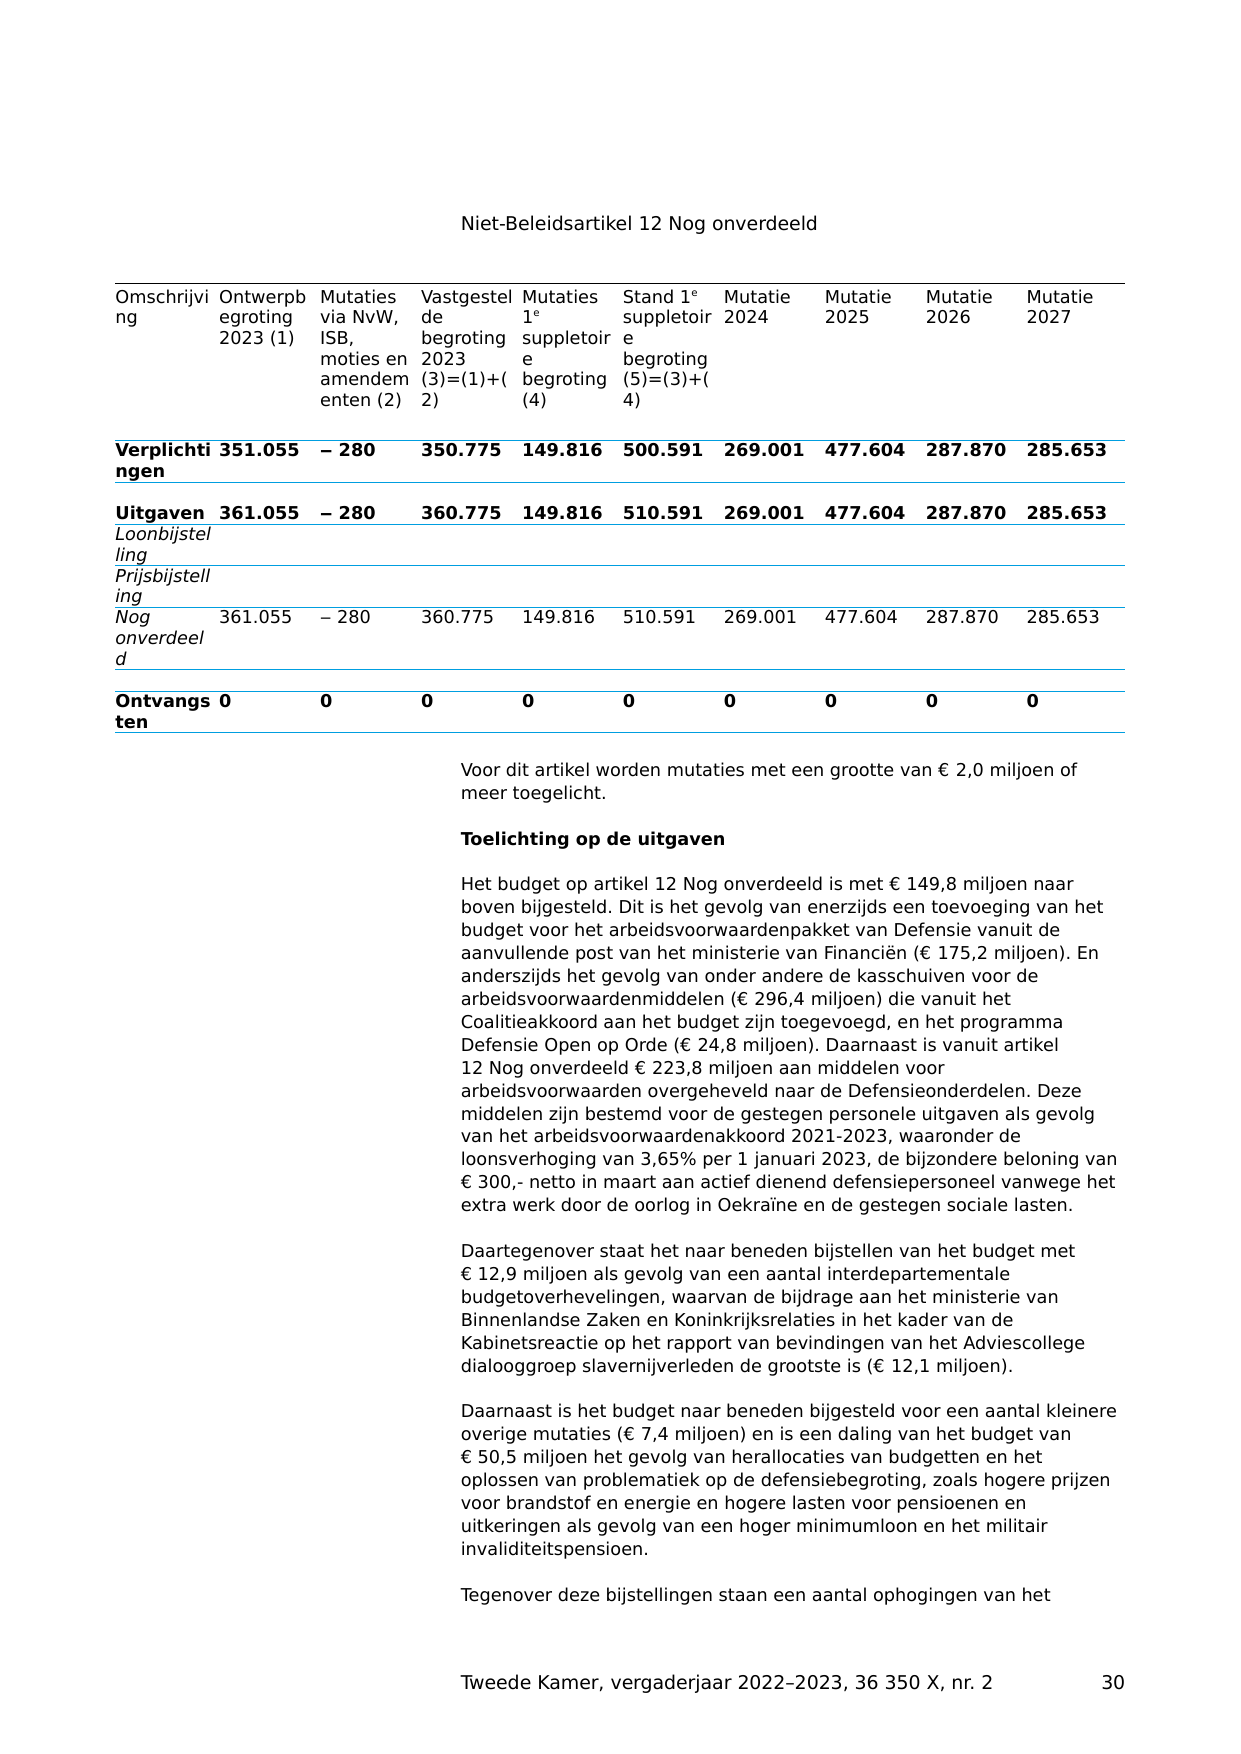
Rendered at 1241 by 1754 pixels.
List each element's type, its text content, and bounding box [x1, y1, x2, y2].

table_cell 0 [1024, 692, 1125, 732]
table_cell [1024, 670, 1125, 691]
table_cell [216, 670, 317, 691]
table_cell [721, 525, 822, 565]
table_cell Ontvangsten [115, 692, 216, 732]
table_cell 0 [216, 692, 317, 732]
table_cell 269.001 [721, 503, 822, 523]
table_header Artikel 12 Nog onverdeeld (bedragen x € 1.000) [115, 258, 1125, 283]
table_cell 0 [721, 692, 822, 732]
text Daartegenover staat het naar beneden bijstellen van het budget met € 12,9 miljoen als gevolg van een aantal interdepartementale budgetoverhevelingen, waarvan de bijdrage aan het ministerie van Binnenlandse Zaken en Koninkrijksrelaties in het kader van de Kabinetsreactie op het rapport van bevindingen van het Adviescollege dialooggroep slavernijverleden de grootste is (€ 12,1 miljoen). [461, 1239, 1125, 1377]
table_cell 351.055 [216, 441, 317, 482]
table_cell ‒ 280 [317, 608, 418, 669]
table_cell Nog onverdeeld [115, 608, 216, 669]
table_cell 477.604 [822, 441, 923, 482]
title Niet-Beleidsartikel 12 Nog onverdeeld [461, 213, 1125, 235]
table_cell Omschrijving [115, 284, 216, 413]
table_cell 500.591 [620, 441, 721, 482]
table_cell Ontwerpbegroting 2023 (1) [216, 284, 317, 413]
table_cell [822, 483, 923, 503]
table_cell 149.816 [519, 441, 620, 482]
table_cell [115, 414, 1125, 440]
table_cell 477.604 [822, 608, 923, 669]
table_cell 149.816 [519, 608, 620, 669]
table_cell 360.775 [418, 503, 519, 523]
table_cell [721, 670, 822, 691]
table_cell 285.653 [1024, 441, 1125, 482]
table_cell ‒ 280 [317, 503, 418, 523]
table_cell Prijsbijstelling [115, 566, 216, 607]
table_cell [721, 566, 822, 607]
text Daarnaast is het budget naar beneden bijgesteld voor een aantal kleinere overige mutaties (€ 7,4 miljoen) en is een daling van het budget van € 50,5 miljoen het gevolg van herallocaties van budgetten en het oplossen van problematiek op de defensiebegroting, zoals hogere prijzen voor brandstof en energie en hogere lasten voor pensioenen en uitkeringen als gevolg van een hoger minimumloon en het militair invaliditeitspensioen. [461, 1399, 1125, 1560]
table_cell 0 [923, 692, 1023, 732]
table_cell 285.653 [1024, 503, 1125, 523]
table_cell [216, 566, 317, 607]
table_cell [216, 483, 317, 503]
table_cell [317, 483, 418, 503]
table_cell [317, 670, 418, 691]
table_cell Loonbijstelling [115, 525, 216, 565]
table_cell 287.870 [923, 503, 1023, 523]
table_cell Stand 1e suppletoire begroting (5)=(3)+(4) [620, 284, 721, 413]
table_cell [418, 525, 519, 565]
table_cell [1024, 566, 1125, 607]
table_cell [519, 566, 620, 607]
table_cell 361.055 [216, 608, 317, 669]
table_cell [519, 525, 620, 565]
table_cell Vastgestelde begroting 2023 (3)=(1)+(2) [418, 284, 519, 413]
table_cell [317, 566, 418, 607]
table_cell 0 [519, 692, 620, 732]
table_cell 287.870 [923, 608, 1023, 669]
table_cell [923, 483, 1023, 503]
table_cell [115, 670, 216, 691]
table_cell 360.775 [418, 608, 519, 669]
table_cell [1024, 525, 1125, 565]
table_cell Mutaties 1e suppletoire begroting (4) [519, 284, 620, 413]
table_cell 477.604 [822, 503, 923, 523]
table_cell 510.591 [620, 608, 721, 669]
text Het budget op artikel 12 Nog onverdeeld is met € 149,8 miljoen naar boven bijgesteld. Dit is het gevolg van enerzijds een toevoeging van het budget voor het arbeidsvoorwaardenpakket van Defensie vanuit de aanvullende post van het ministerie van Financiën (€ 175,2 miljoen). En anderszijds het gevolg van onder andere de kasschuiven voor de arbeidsvoorwaardenmiddelen (€ 296,4 miljoen) die vanuit het Coalitieakkoord aan het budget zijn toegevoegd, en het programma Defensie Open op Orde (€ 24,8 miljoen). Daarnaast is vanuit artikel 12 Nog onverdeeld € 223,8 miljoen aan middelen voor arbeidsvoorwaarden overgeheveld naar de Defensieonderdelen. Deze middelen zijn bestemd voor de gestegen personele uitgaven als gevolg van het arbeidsvoorwaardenakkoord 2021-2023, waaronder de loonsverhoging van 3,65% per 1 januari 2023, de bijzondere beloning van € 300,- netto in maart aan actief dienend defensiepersoneel vanwege het extra werk door de oorlog in Oekraïne en de gestegen sociale lasten. [461, 872, 1125, 1216]
table_cell [721, 483, 822, 503]
table_cell [822, 525, 923, 565]
table_cell [519, 670, 620, 691]
table_cell [620, 566, 721, 607]
table_cell Mutatie 2025 [822, 284, 923, 413]
table_cell 287.870 [923, 441, 1023, 482]
table_cell [418, 670, 519, 691]
text Voor dit artikel worden mutaties met een grootte van € 2,0 miljoen of meer toegelicht. [461, 758, 1125, 804]
table_cell 0 [418, 692, 519, 732]
text Toelichting op de uitgaven [461, 827, 1125, 849]
table_cell [115, 483, 216, 503]
table_cell [822, 566, 923, 607]
table_cell [923, 525, 1023, 565]
table_cell 269.001 [721, 608, 822, 669]
table_cell 361.055 [216, 503, 317, 523]
table_cell [620, 525, 721, 565]
table_cell [923, 566, 1023, 607]
table_cell 149.816 [519, 503, 620, 523]
table_cell Mutatie 2026 [923, 284, 1023, 413]
table_cell [822, 670, 923, 691]
table_cell ‒ 280 [317, 441, 418, 482]
table_cell 0 [317, 692, 418, 732]
table_cell [923, 670, 1023, 691]
table_cell [1024, 483, 1125, 503]
table_cell [317, 525, 418, 565]
table_cell [620, 483, 721, 503]
text Tegenover deze bijstellingen staan een aantal ophogingen van het [461, 1583, 1125, 1606]
table_cell [418, 483, 519, 503]
table_cell Uitgaven [115, 503, 216, 523]
table_cell 0 [620, 692, 721, 732]
table_cell 510.591 [620, 503, 721, 523]
table_cell 269.001 [721, 441, 822, 482]
table_cell [519, 483, 620, 503]
table_cell 0 [822, 692, 923, 732]
table_cell Verplichtingen [115, 441, 216, 482]
table_cell [620, 670, 721, 691]
table_cell Mutatie 2024 [721, 284, 822, 413]
table_cell [418, 566, 519, 607]
table_cell Mutatie 2027 [1024, 284, 1125, 413]
table_cell Mutaties via NvW, ISB, moties en amendementen (2) [317, 284, 418, 413]
table_cell 285.653 [1024, 608, 1125, 669]
table_cell [216, 525, 317, 565]
table_cell 350.775 [418, 441, 519, 482]
